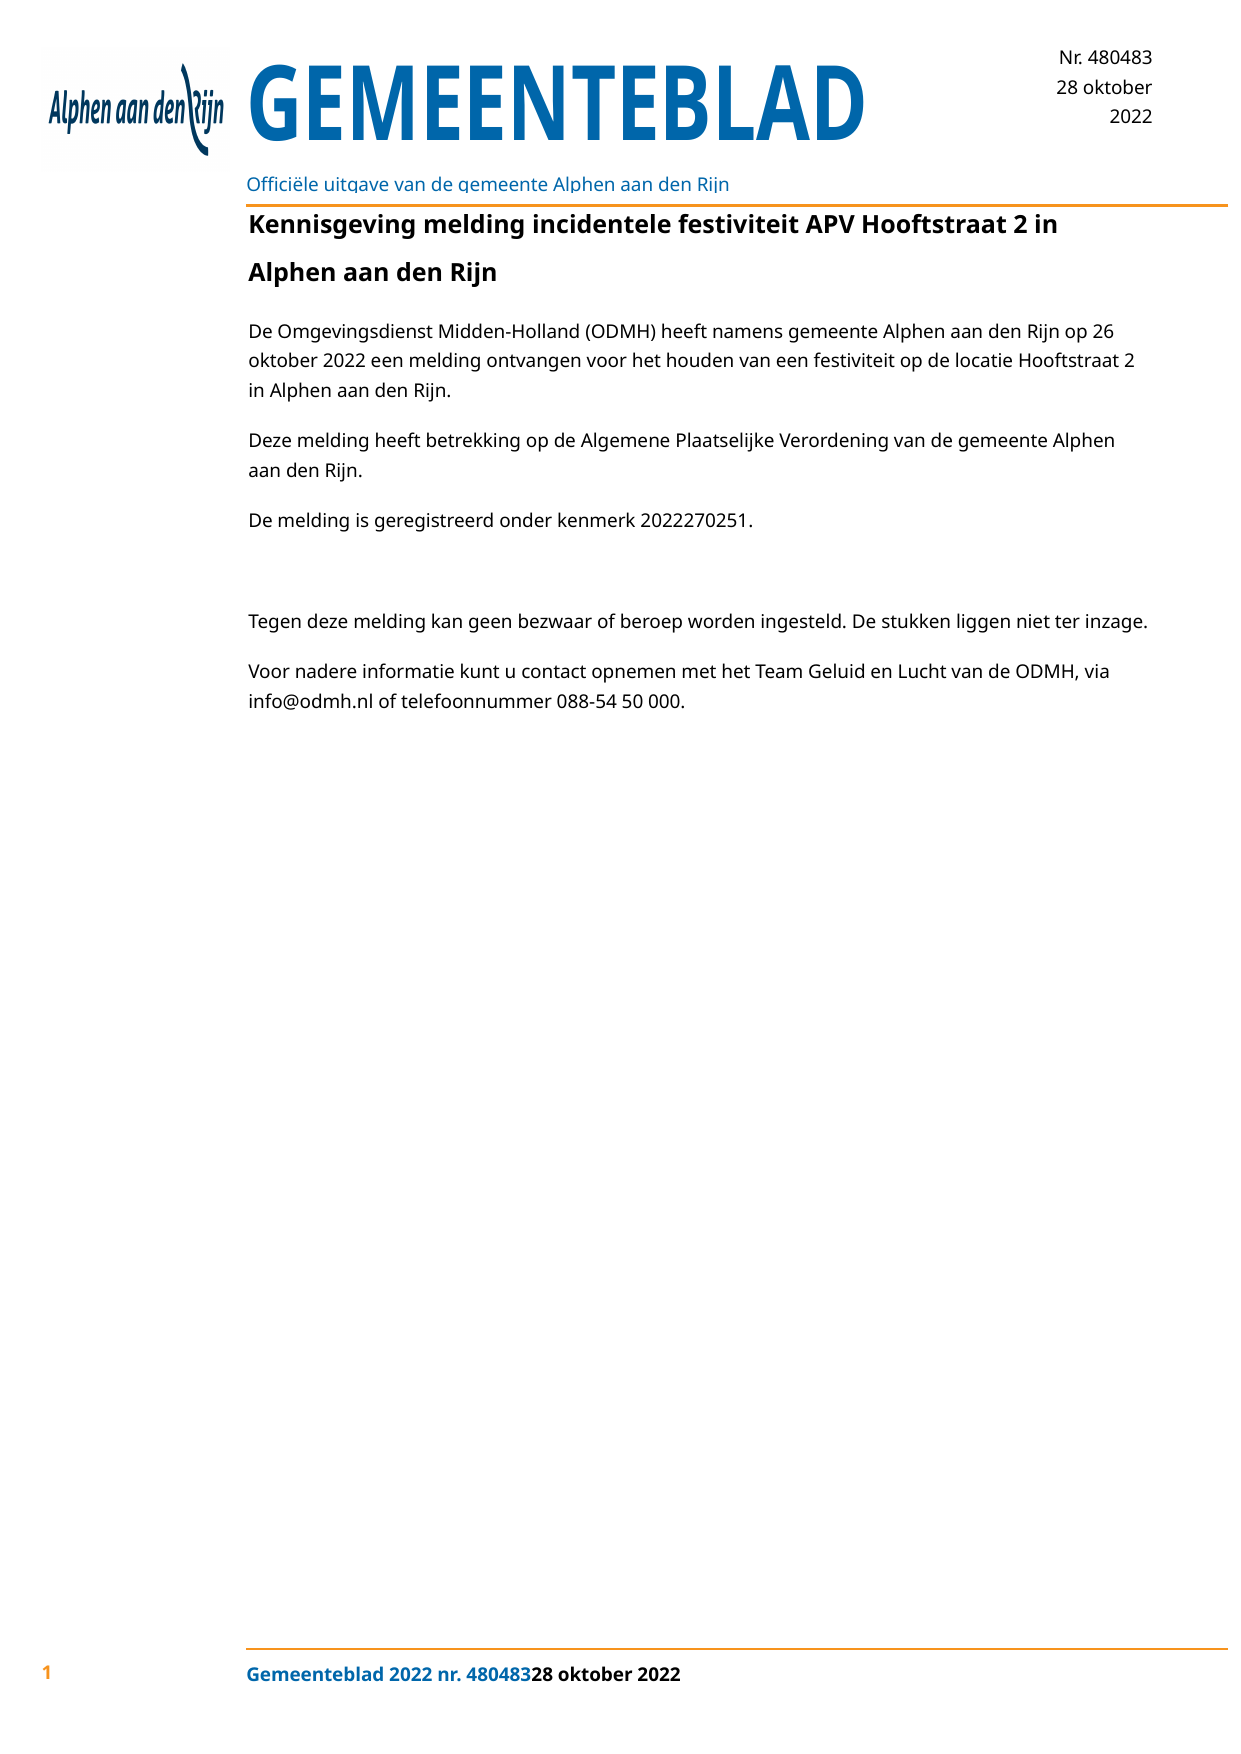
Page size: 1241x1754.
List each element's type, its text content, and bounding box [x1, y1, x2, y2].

picture [41, 47, 231, 172]
text De Omgevingsdienst Midden-Holland (ODMH) heeft namens gemeente Alphen aan den Rijn op 26 oktober 2022 een melding ontvangen voor het houden van een festiviteit op de locatie Hooftstraat 2 in Alphen aan den Rijn. [248, 318, 1152, 403]
text Voor nadere informatie kunt u contact opnemen met het Team Geluid en Lucht van de ODMH, via info@odmh.nl of telefoonnummer 088-54 50 000. [248, 659, 1152, 714]
text Deze melding heeft betrekking op de Algemene Plaatselijke Verordening van de gemeente Alphen aan den Rijn. [248, 427, 1152, 483]
text De melding is geregistreerd onder kenmerk 2022270251. [248, 507, 1152, 533]
text Tegen deze melding kan geen bezwaar of beroep worden ingesteld. De stukken liggen niet ter inzage. [248, 608, 1152, 634]
text Kennisgeving melding incidentele festiviteit APV Hooftstraat 2 in Alphen aan den Rijn [248, 207, 1152, 288]
